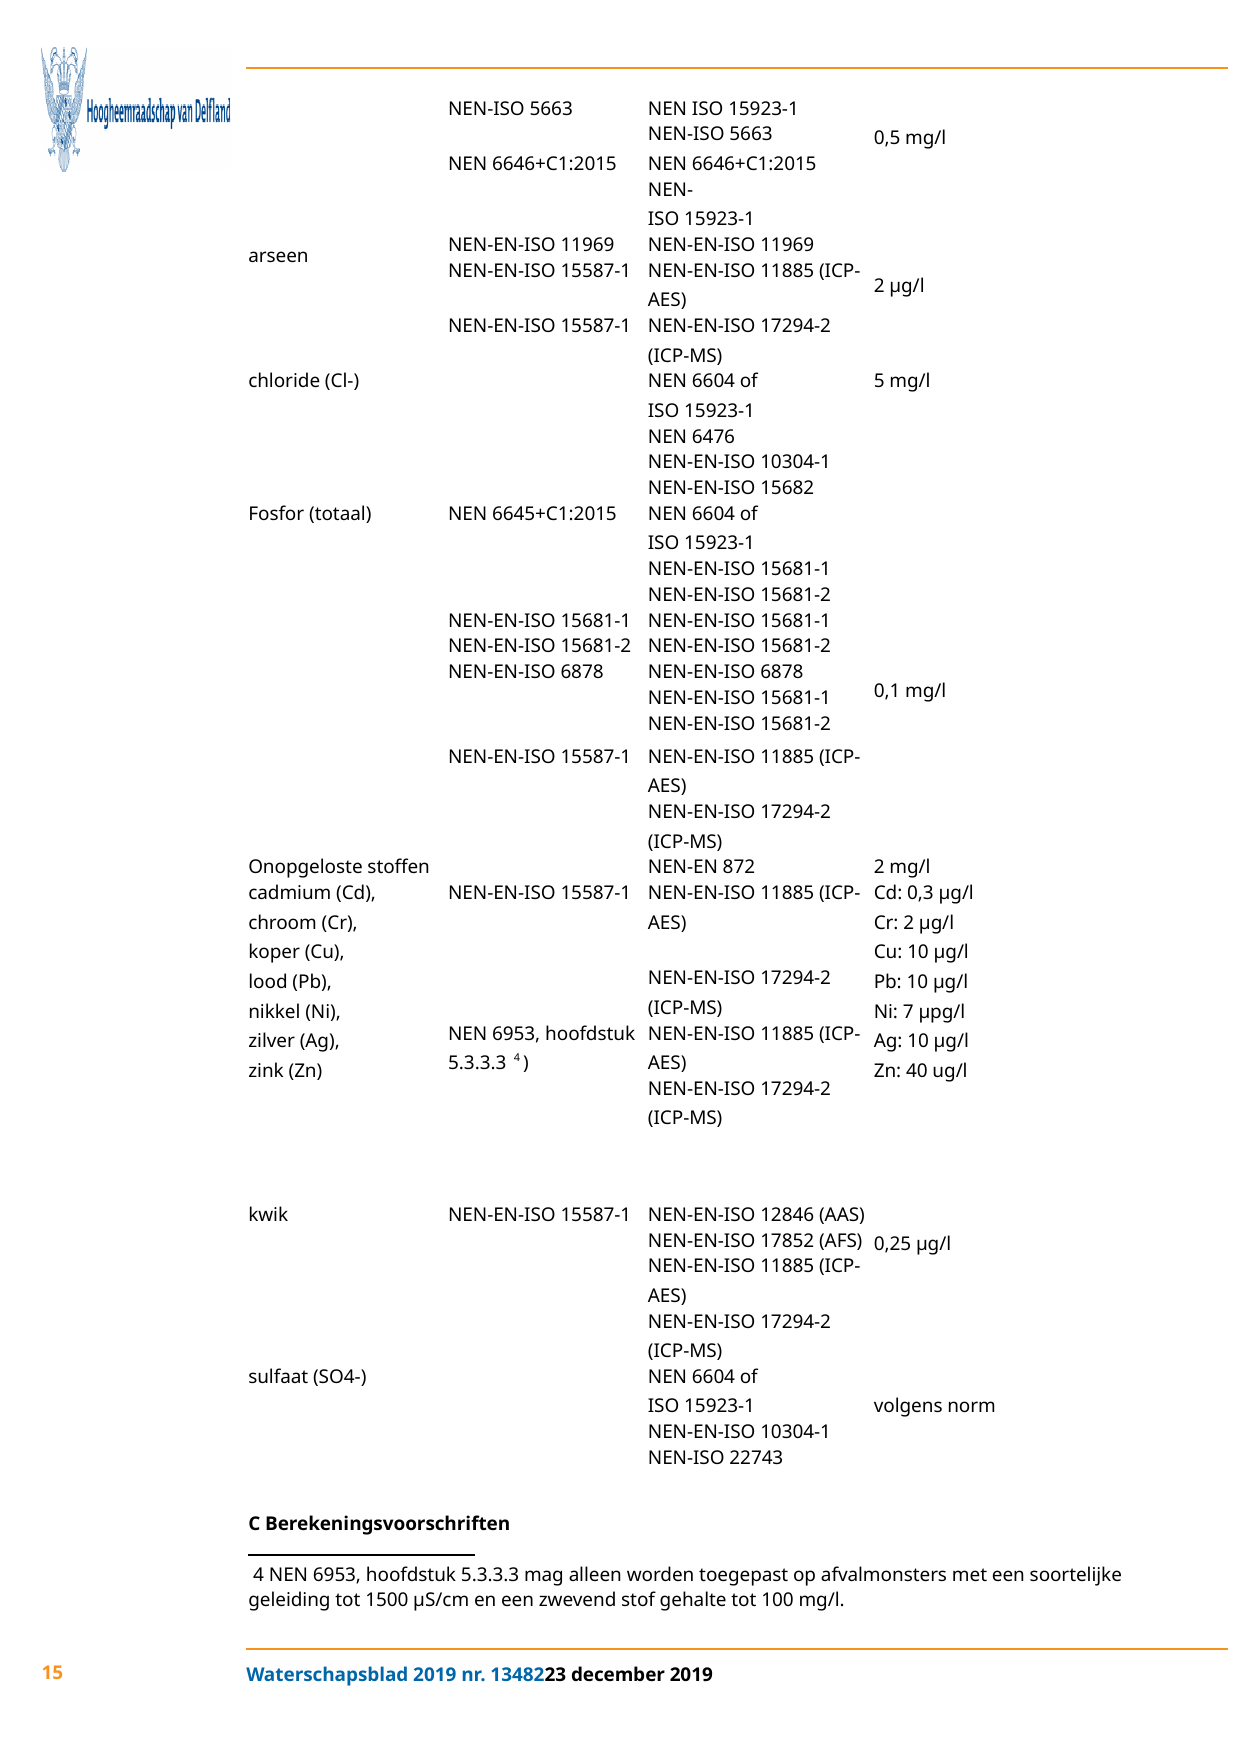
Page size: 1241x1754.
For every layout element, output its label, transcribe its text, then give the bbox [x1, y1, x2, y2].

table_cell 2 mg/l [874, 854, 1152, 879]
table_cell NEN-EN-ISO 15587-1 [448, 743, 648, 854]
table_cell 0,5 mg/l 2 µg/l [874, 95, 1152, 367]
table_cell NEN- ISO 15923-1 [648, 176, 873, 231]
table_cell NEN-EN-ISO 11885 (ICP-AES) [648, 743, 873, 798]
table_cell NEN-EN-ISO 17294-2 (ICP-MS) [648, 1308, 873, 1363]
table_cell [448, 1363, 648, 1478]
table_cell NEN-EN-ISO 6878 [648, 658, 873, 684]
table_cell NEN 6953, hoofdstuk 5.3.3.3 ) [448, 1020, 648, 1201]
table_cell NEN-EN-ISO 15587-1 [448, 257, 648, 312]
table_cell NEN-EN-ISO 10304-1 [648, 449, 873, 474]
table_cell NEN-EN 872 [648, 854, 873, 879]
table_cell NEN ISO 15923-1 [648, 95, 873, 121]
table_cell NEN-EN-ISO 15681-2 [648, 581, 873, 607]
table_cell NEN-EN-ISO 15681-1 [648, 555, 873, 581]
table_cell NEN-ISO 5663 [648, 121, 873, 150]
table_cell sulfaat (SO4-) [248, 1363, 448, 1478]
picture [41, 47, 231, 172]
table_cell Cd: 0,3 µg/l Cr: 2 µg/l Cu: 10 µg/l Pb: 10 µg/l Ni: 7 µpg/l Ag: 10 µg/l Zn: 40 ug/l [874, 880, 1152, 1201]
table_cell NEN-EN-ISO 11885 (ICP-AES) [648, 257, 873, 312]
table_cell Onopgeloste stoffen [248, 854, 448, 879]
text C Berekeningsvoorschriften [248, 1510, 1152, 1536]
table_cell volgens norm [874, 1363, 1152, 1478]
table_cell Fosfor (totaal) [248, 500, 448, 854]
table_cell NEN-EN-ISO 15681-2 [648, 633, 873, 658]
table_cell NEN-EN-ISO 15682 [648, 474, 873, 500]
table_cell NEN 6604 of ISO 15923-1 [648, 500, 873, 555]
table_cell NEN 6645+C1:2015 [448, 500, 648, 607]
table_cell NEN-EN-ISO 15587-1 [448, 1201, 648, 1363]
table_cell NEN-EN-ISO 6878 [448, 658, 648, 743]
table_cell [448, 368, 648, 500]
table_cell NEN 6646+C1:2015 [448, 150, 648, 231]
table_cell NEN-EN-ISO 11969 [448, 231, 648, 257]
table_cell NEN-EN-ISO 15587-1 [448, 880, 648, 1020]
table_cell NEN-EN-ISO 15681-1 [448, 607, 648, 632]
table_cell NEN-EN-ISO 15681-1 [648, 607, 873, 632]
table_cell arseen [248, 95, 448, 367]
table_cell NEN-EN-ISO 15681-2 [648, 710, 873, 743]
table_cell NEN 6604 of ISO 15923-1 [648, 368, 873, 423]
table_cell NEN-EN-ISO 15587-1 [448, 312, 648, 367]
table_cell chloride (Cl-) [248, 368, 448, 500]
table_cell NEN-EN-ISO 11885 (ICP-AES) [648, 1253, 873, 1308]
table_cell NEN 6646+C1:2015 [648, 150, 873, 176]
table_cell NEN-EN-ISO 17294-2 (ICP-MS) [648, 964, 873, 1020]
table_cell NEN-EN-ISO 17852 (AFS) [648, 1227, 873, 1252]
table_cell NEN-EN-ISO 12846 (AAS) [648, 1201, 873, 1227]
table_cell NEN-EN-ISO 17294-2 (ICP-MS) [648, 312, 873, 367]
table_cell NEN 6476 [648, 423, 873, 448]
table_cell [448, 854, 648, 879]
table_cell NEN 6604 of ISO 15923-1 [648, 1363, 873, 1418]
table_cell 5 mg/l [874, 368, 1152, 500]
table_cell NEN-EN-ISO 15681-2 [448, 633, 648, 658]
table_cell cadmium (Cd), chroom (Cr), koper (Cu), lood (Pb), nikkel (Ni), zilver (Ag), zink (Zn) [248, 880, 448, 1201]
table_cell NEN-EN-ISO 15681-1 [648, 684, 873, 710]
table_cell NEN-EN-ISO 11885 (ICP-AES) [648, 880, 873, 964]
table_cell 0,25 µg/l [874, 1201, 1152, 1363]
table_cell NEN-ISO 22743 [648, 1444, 873, 1478]
table_cell NEN-ISO 5663 [448, 95, 648, 150]
table_cell NEN-EN-ISO 11885 (ICP-AES) [648, 1020, 873, 1075]
table_cell NEN-EN-ISO 17294-2 (ICP-MS) [648, 1075, 873, 1201]
table_cell kwik [248, 1201, 448, 1363]
table_cell NEN-EN-ISO 11969 [648, 231, 873, 257]
table_cell NEN-EN-ISO 10304-1 [648, 1419, 873, 1444]
table_cell NEN-EN-ISO 17294-2 (ICP-MS) [648, 799, 873, 854]
table_cell 0,1 mg/l [874, 500, 1152, 854]
